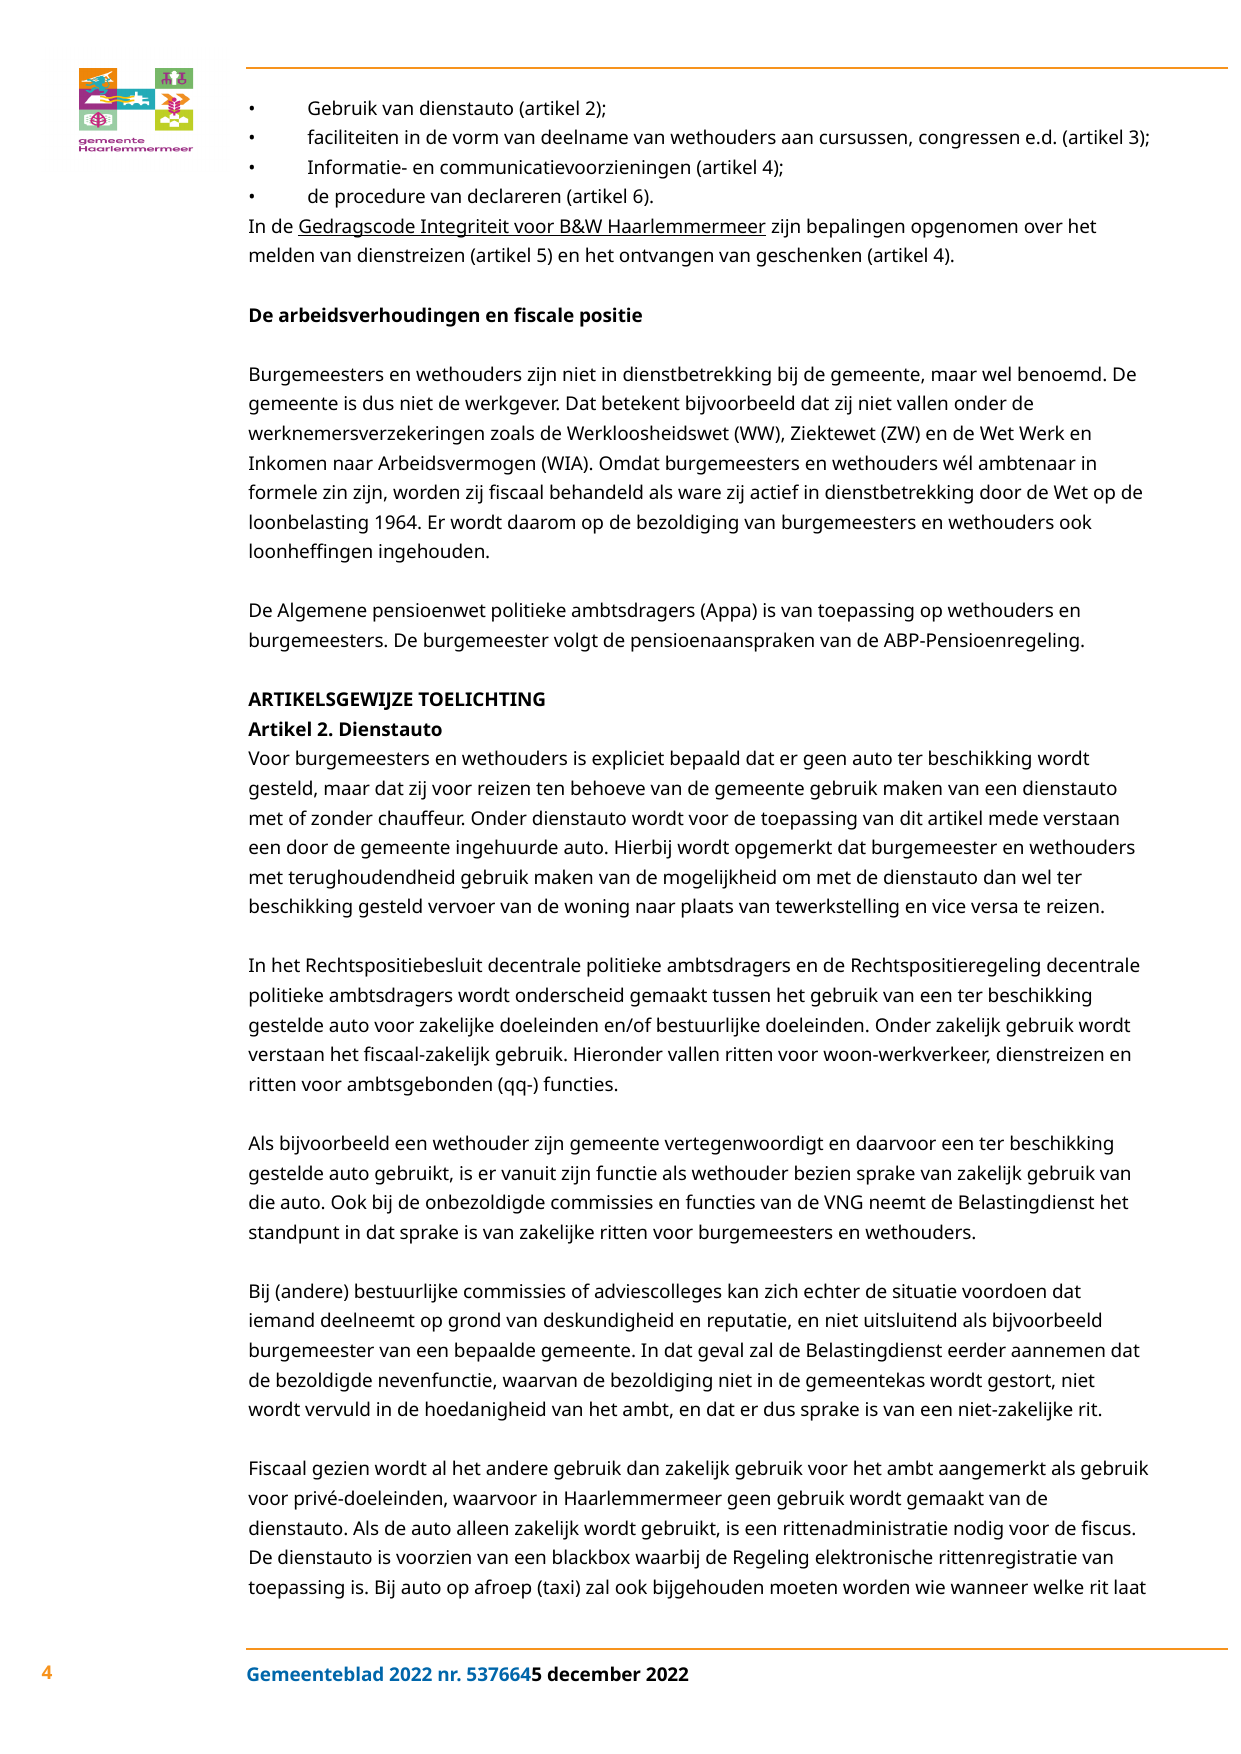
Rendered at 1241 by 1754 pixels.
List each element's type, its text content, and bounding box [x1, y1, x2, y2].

list Informatie- en communicatievoorzieningen (artikel 4); [248, 154, 1152, 180]
text Burgemeesters en wethouders zijn niet in dienstbetrekking bij de gemeente, maar wel benoemd. De gemeente is dus niet de werkgever. Dat betekent bijvoorbeeld dat zij niet vallen onder de werknemersverzekeringen zoals de Werkloosheidswet (WW), Ziektewet (ZW) en de Wet Werk en Inkomen naar Arbeidsvermogen (WIA). Omdat burgemeesters en wethouders wél ambtenaar in formele zin zijn, worden zij fiscaal behandeld als ware zij actief in dienstbetrekking door de Wet op de loonbelasting 1964. Er wordt daarom op de bezoldiging van burgemeesters en wethouders ook loonheffingen ingehouden. [248, 361, 1152, 564]
text Bij (andere) bestuurlijke commissies of adviescolleges kan zich echter de situatie voordoen dat iemand deelneemt op grond van deskundigheid en reputatie, en niet uitsluitend als bijvoorbeeld burgemeester van een bepaalde gemeente. In dat geval zal de Belastingdienst eerder aannemen dat de bezoldigde nevenfunctie, waarvan de bezoldiging niet in de gemeentekas wordt gestort, niet wordt vervuld in de hoedanigheid van het ambt, en dat er dus sprake is van een niet-zakelijke rit. [248, 1278, 1152, 1422]
text Artikel 2. Dienstauto [248, 716, 1152, 742]
text Als bijvoorbeeld een wethouder zijn gemeente vertegenwoordigt en daarvoor een ter beschikking gestelde auto gebruikt, is er vanuit zijn functie als wethouder bezien sprake van zakelijk gebruik van die auto. Ook bij de onbezoldigde commissies en functies van de VNG neemt de Belastingdienst het standpunt in dat sprake is van zakelijke ritten voor burgemeesters en wethouders. [248, 1130, 1152, 1245]
text ARTIKELSGEWIJZE TOELICHTING [248, 686, 1152, 712]
picture [41, 47, 231, 172]
text Fiscaal gezien wordt al het andere gebruik dan zakelijk gebruik voor het ambt aangemerkt als gebruik voor privé-doeleinden, waarvoor in Haarlemmermeer geen gebruik wordt gemaakt van de dienstauto. Als de auto alleen zakelijk wordt gebruikt, is een rittenadministratie nodig voor de fiscus. [248, 1456, 1152, 1541]
text In het Rechtspositiebesluit decentrale politieke ambtsdragers en de Rechtspositieregeling decentrale politieke ambtsdragers wordt onderscheid gemaakt tussen het gebruik van een ter beschikking gestelde auto voor zakelijke doeleinden en/of bestuurlijke doeleinden. Onder zakelijk gebruik wordt verstaan het fiscaal-zakelijk gebruik. Hieronder vallen ritten voor woon-werkverkeer, dienstreizen en ritten voor ambtsgebonden (qq-) functies. [248, 953, 1152, 1097]
list de procedure van declareren (artikel 6). [248, 183, 1152, 209]
text De arbeidsverhoudingen en fiscale positie [248, 302, 1152, 328]
text Voor burgemeesters en wethouders is expliciet bepaald dat er geen auto ter beschikking wordt gesteld, maar dat zij voor reizen ten behoeve van de gemeente gebruik maken van een dienstauto met of zonder chauffeur. Onder dienstauto wordt voor de toepassing van dit artikel mede verstaan een door de gemeente ingehuurde auto. Hierbij wordt opgemerkt dat burgemeester en wethouders met terughoudendheid gebruik maken van de mogelijkheid om met de dienstauto dan wel ter beschikking gesteld vervoer van de woning naar plaats van tewerkstelling en vice versa te reizen. [248, 746, 1152, 919]
text In de Gedragscode Integriteit voor B&W Haarlemmermeer zijn bepalingen opgenomen over het melden van dienstreizen (artikel 5) en het ontvangen van geschenken (artikel 4). [248, 213, 1152, 268]
list faciliteiten in de vorm van deelname van wethouders aan cursussen, congressen e.d. (artikel 3); [248, 124, 1152, 150]
text De dienstauto is voorzien van een blackbox waarbij de Regeling elektronische rittenregistratie van toepassing is. Bij auto op afroep (taxi) zal ook bijgehouden moeten worden wie wanneer welke rit laat [248, 1544, 1152, 1600]
list Gebruik van dienstauto (artikel 2); [248, 95, 1152, 121]
text De Algemene pensioenwet politieke ambtsdragers (Appa) is van toepassing op wethouders en burgemeesters. De burgemeester volgt de pensioenaanspraken van de ABP-Pensioenregeling. [248, 598, 1152, 653]
